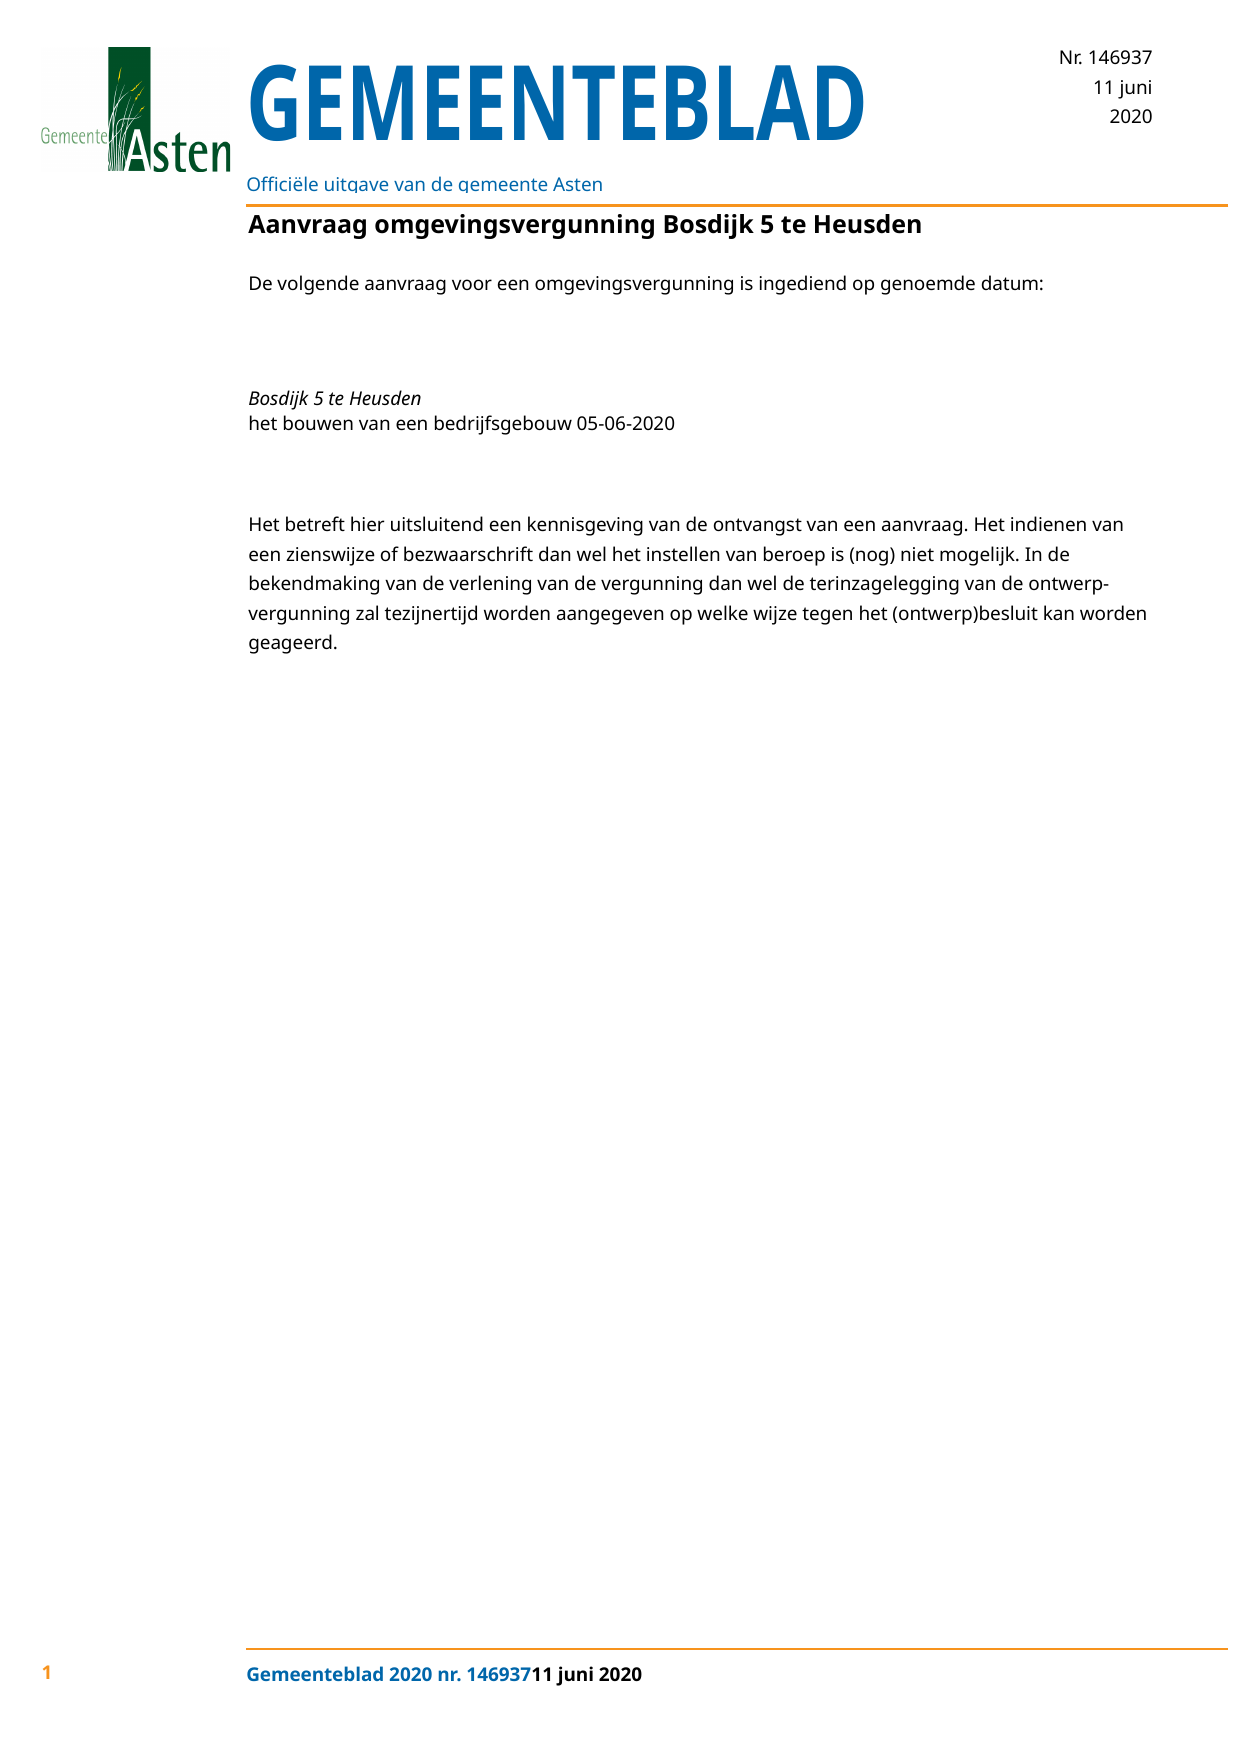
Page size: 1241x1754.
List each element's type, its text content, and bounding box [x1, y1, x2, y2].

text het bouwen van een bedrijfsgebouw 05-06-2020 [248, 410, 1152, 436]
text Het betreft hier uitsluitend een kennisgeving van de ontvangst van een aanvraag. Het indienen van een zienswijze of bezwaarschrift dan wel het instellen van beroep is (nog) niet mogelijk. In de bekendmaking van de verlening van de vergunning dan wel de terinzagelegging van de ontwerp-vergunning zal tezijnertijd worden aangegeven op welke wijze tegen het (ontwerp)besluit kan worden geageerd. [248, 511, 1152, 655]
text De volgende aanvraag voor een omgevingsvergunning is ingediend op genoemde datum: [248, 270, 1152, 296]
picture [41, 47, 231, 172]
text Aanvraag omgevingsvergunning Bosdijk 5 te Heusden [248, 207, 1152, 241]
text Bosdijk 5 te Heusden [248, 385, 1152, 410]
